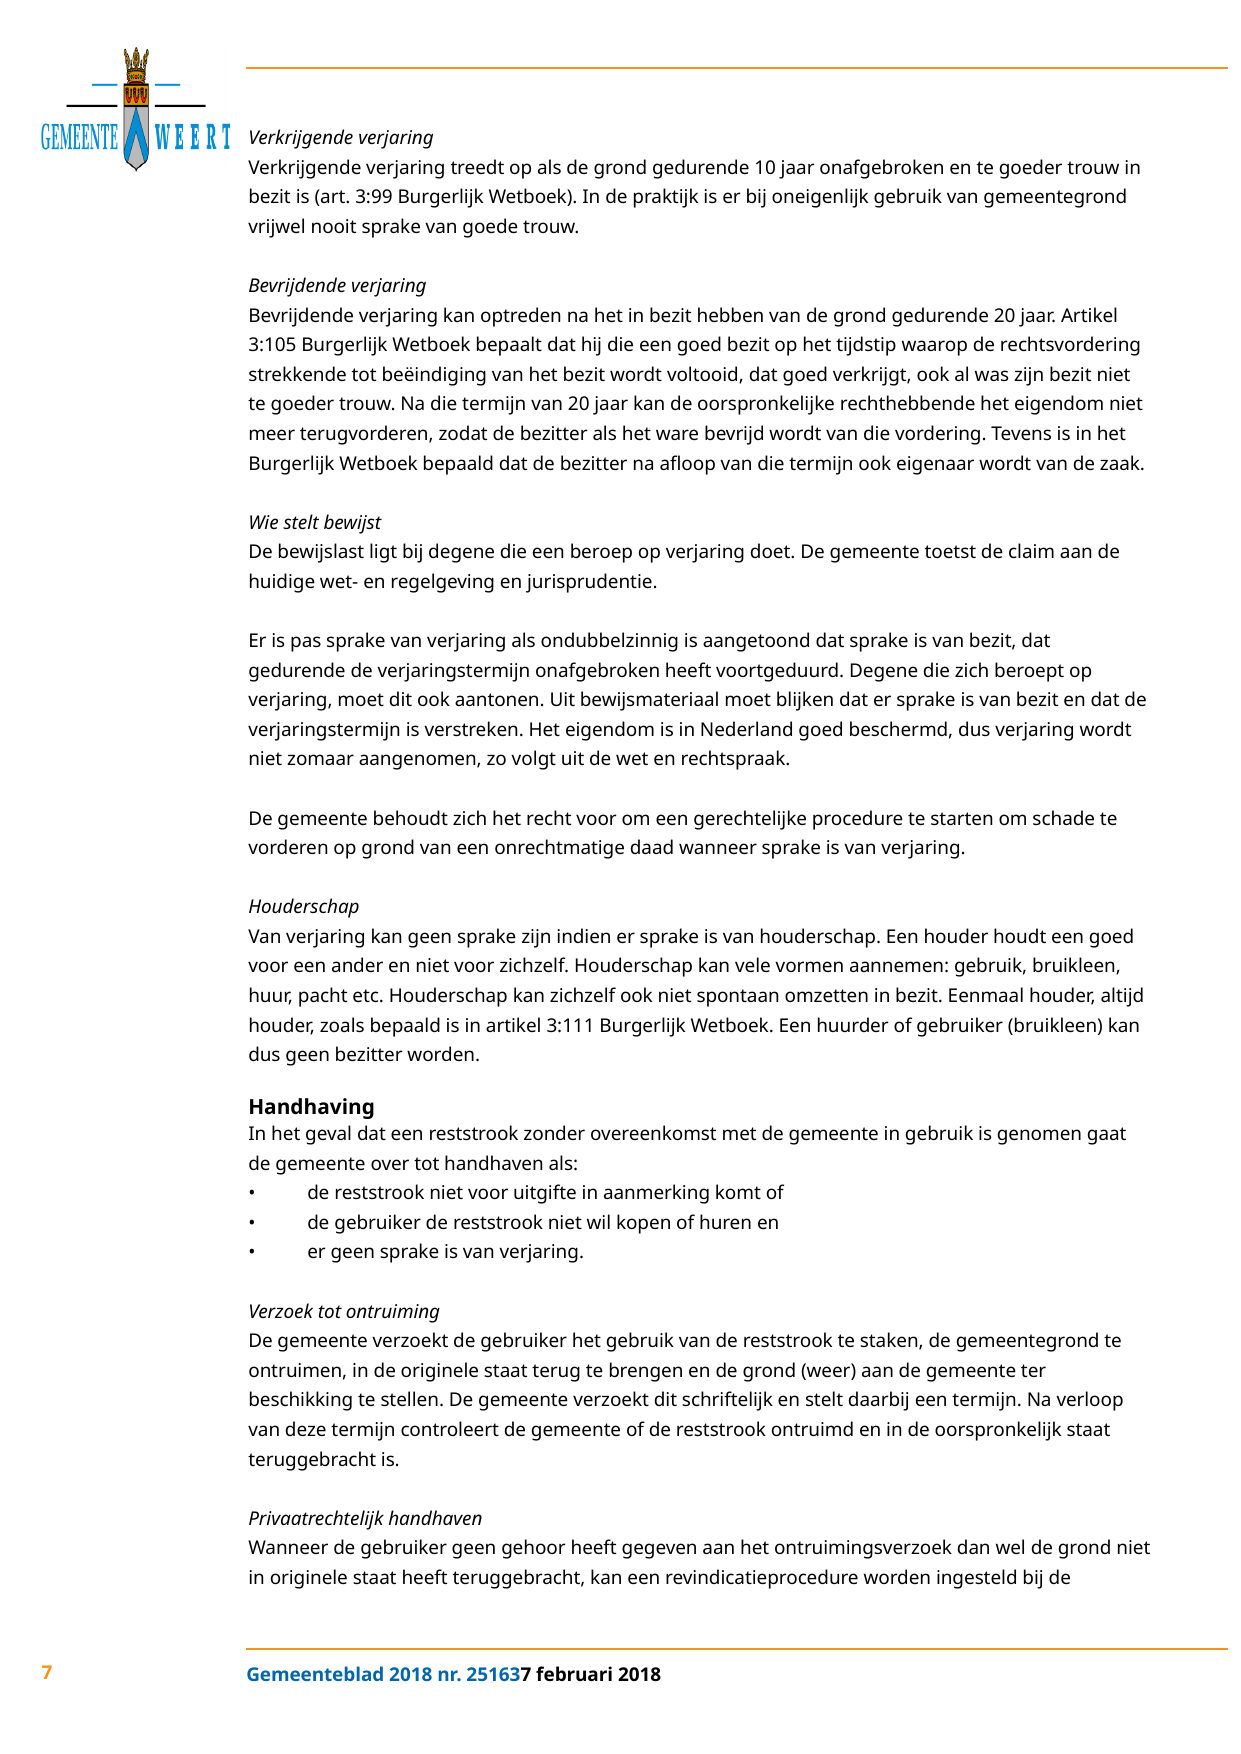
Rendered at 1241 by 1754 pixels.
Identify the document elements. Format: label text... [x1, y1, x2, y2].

text Bevrijdende verjaring kan optreden na het in bezit hebben van de grond gedurende 20 jaar. Artikel 3:105 Burgerlijk Wetboek bepaalt dat hij die een goed bezit op het tijdstip waarop de rechtsvordering strekkende tot beëindiging van het bezit wordt voltooid, dat goed verkrijgt, ook al was zijn bezit niet te goeder trouw. Na die termijn van 20 jaar kan de oorspronkelijke rechthebbende het eigendom niet meer terugvorderen, zodat de bezitter als het ware bevrijd wordt van die vordering. Tevens is in het Burgerlijk Wetboek bepaald dat de bezitter na afloop van die termijn ook eigenaar wordt van de zaak. [248, 302, 1152, 476]
list de reststrook niet voor uitgifte in aanmerking komt of [248, 1179, 1152, 1205]
text Bevrijdende verjaring [248, 272, 1152, 298]
text De gemeente verzoekt de gebruiker het gebruik van de reststrook te staken, de gemeentegrond te ontruimen, in de originele staat terug te brengen en de grond (weer) aan de gemeente ter beschikking te stellen. De gemeente verzoekt dit schriftelijk en stelt daarbij een termijn. Na verloop van deze termijn controleert de gemeente of de reststrook ontruimd en in de oorspronkelijk staat teruggebracht is. [248, 1327, 1152, 1471]
text Van verjaring kan geen sprake zijn indien er sprake is van houderschap. Een houder houdt een goed voor een ander en niet voor zichzelf. Houderschap kan vele vormen aannemen: gebruik, bruikleen, huur, pacht etc. Houderschap kan zichzelf ook niet spontaan omzetten in bezit. Eenmaal houder, altijd houder, zoals bepaald is in artikel 3:111 Burgerlijk Wetboek. Een huurder of gebruiker (bruikleen) kan dus geen bezitter worden. [248, 923, 1152, 1067]
text De bewijslast ligt bij degene die een beroep op verjaring doet. De gemeente toetst de claim aan de huidige wet- en regelgeving en jurisprudentie. [248, 538, 1152, 594]
list de gebruiker de reststrook niet wil kopen of huren en [248, 1209, 1152, 1235]
text Verkrijgende verjaring treedt op als de grond gedurende 10 jaar onafgebroken en te goeder trouw in bezit is (art. 3:99 Burgerlijk Wetboek). In de praktijk is er bij oneigenlijk gebruik van gemeentegrond vrijwel nooit sprake van goede trouw. [248, 154, 1152, 239]
text Privaatrechtelijk handhaven [248, 1505, 1152, 1531]
text Verkrijgende verjaring [248, 124, 1152, 150]
text Wanneer de gebruiker geen gehoor heeft gegeven aan het ontruimingsverzoek dan wel de grond niet in originele staat heeft teruggebracht, kan een revindicatieprocedure worden ingesteld bij de [248, 1534, 1152, 1590]
list er geen sprake is van verjaring. [248, 1239, 1152, 1264]
text In het geval dat een reststrook zonder overeenkomst met de gemeente in gebruik is genomen gaat de gemeente over tot handhaven als: [248, 1120, 1152, 1176]
text Handhaving [248, 1092, 1152, 1120]
text Houderschap [248, 893, 1152, 919]
picture [41, 47, 231, 172]
text Wie stelt bewijst [248, 509, 1152, 535]
text Verzoek tot ontruiming [248, 1298, 1152, 1323]
text De gemeente behoudt zich het recht voor om een gerechtelijke procedure te starten om schade te vorderen op grond van een onrechtmatige daad wanneer sprake is van verjaring. [248, 805, 1152, 860]
text Er is pas sprake van verjaring als ondubbelzinnig is aangetoond dat sprake is van bezit, dat gedurende de verjaringstermijn onafgebroken heeft voortgeduurd. Degene die zich beroept op verjaring, moet dit ook aantonen. Uit bewijsmateriaal moet blijken dat er sprake is van bezit en dat de verjaringstermijn is verstreken. Het eigendom is in Nederland goed beschermd, dus verjaring wordt niet zomaar aangenomen, zo volgt uit de wet en rechtspraak. [248, 627, 1152, 771]
